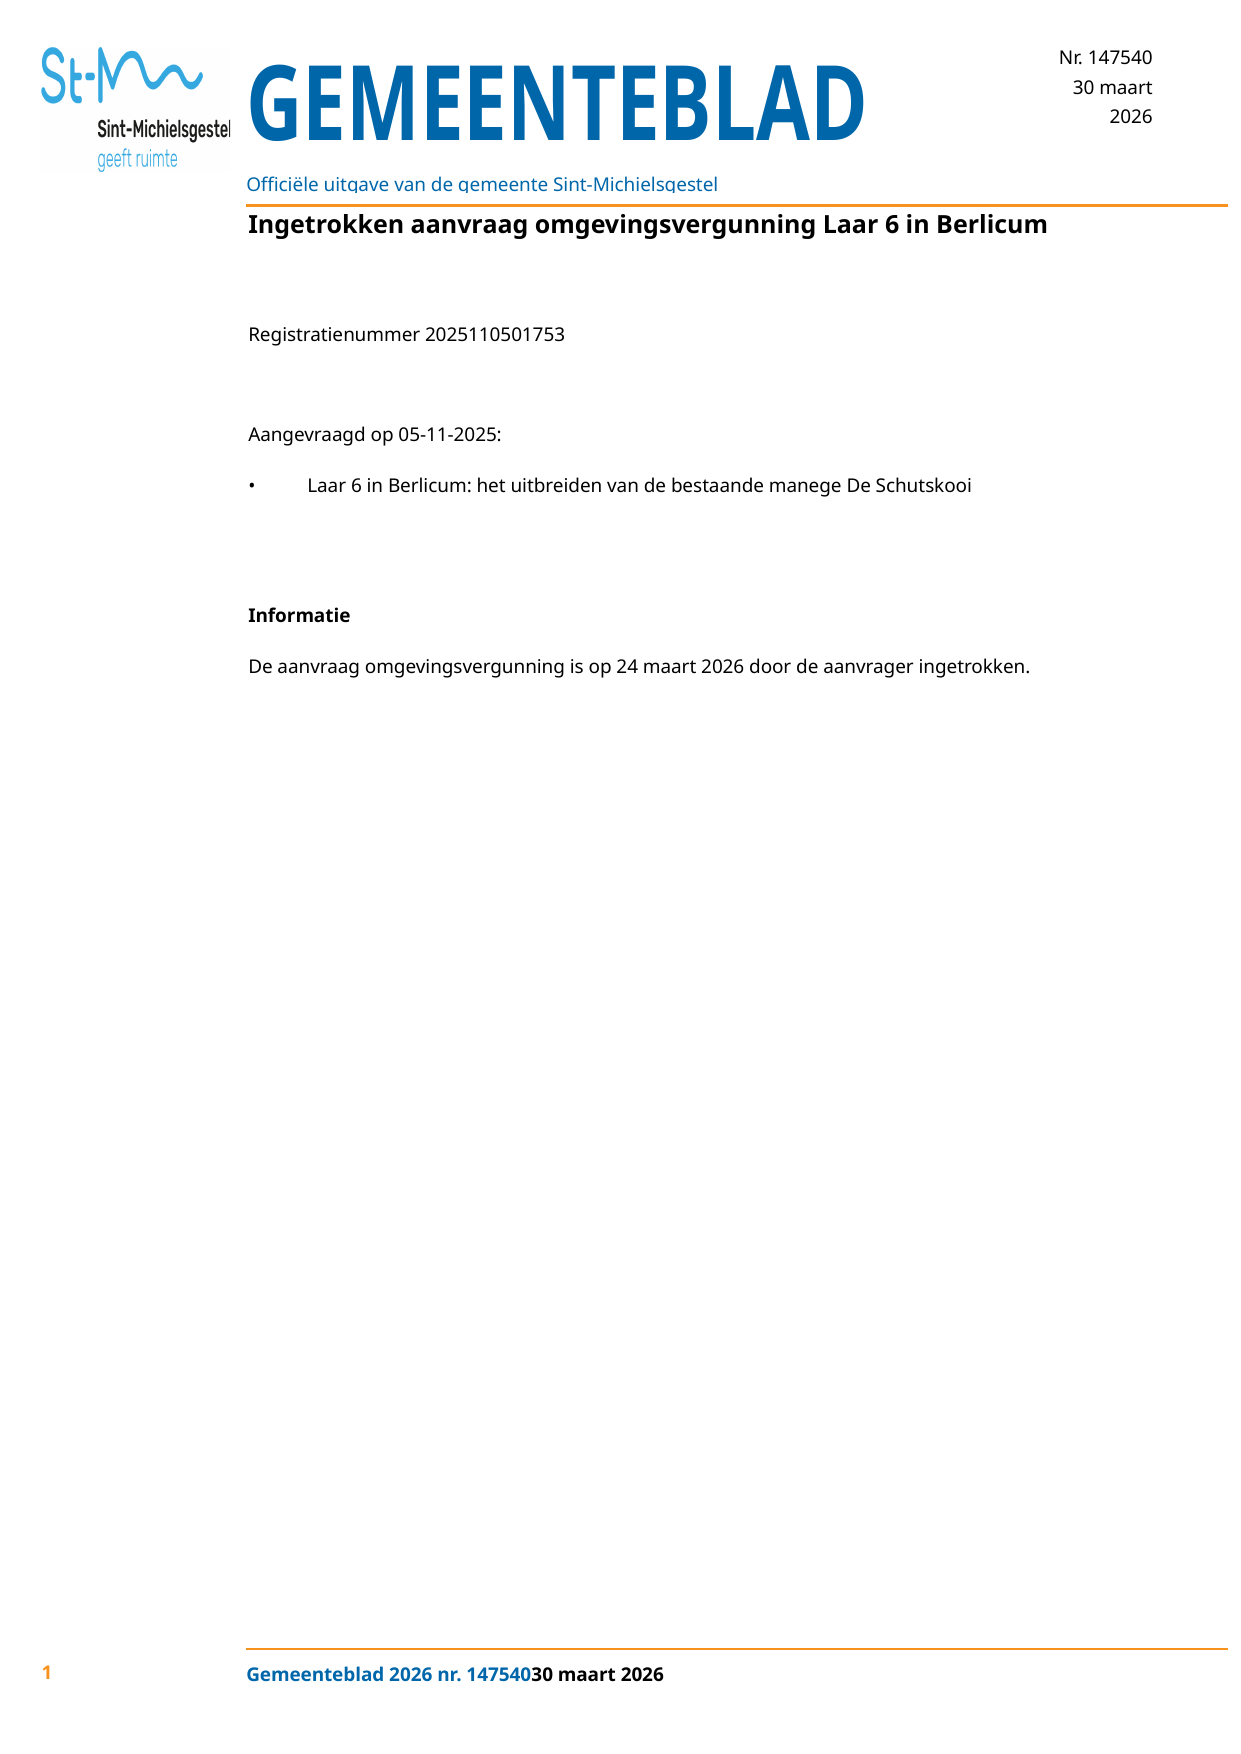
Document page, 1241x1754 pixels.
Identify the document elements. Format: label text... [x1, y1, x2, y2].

text Registratienummer 2025110501753 [248, 321, 1152, 346]
text Informatie [248, 602, 1152, 628]
text De aanvraag omgevingsvergunning is op 24 maart 2026 door de aanvrager ingetrokken. [248, 653, 1152, 678]
picture [41, 47, 231, 172]
text Aangevraagd op 05-11-2025: [248, 422, 1152, 447]
text Ingetrokken aanvraag omgevingsvergunning Laar 6 in Berlicum [248, 207, 1152, 241]
list Laar 6 in Berlicum: het uitbreiden van de bestaande manege De Schutskooi [248, 472, 1152, 498]
